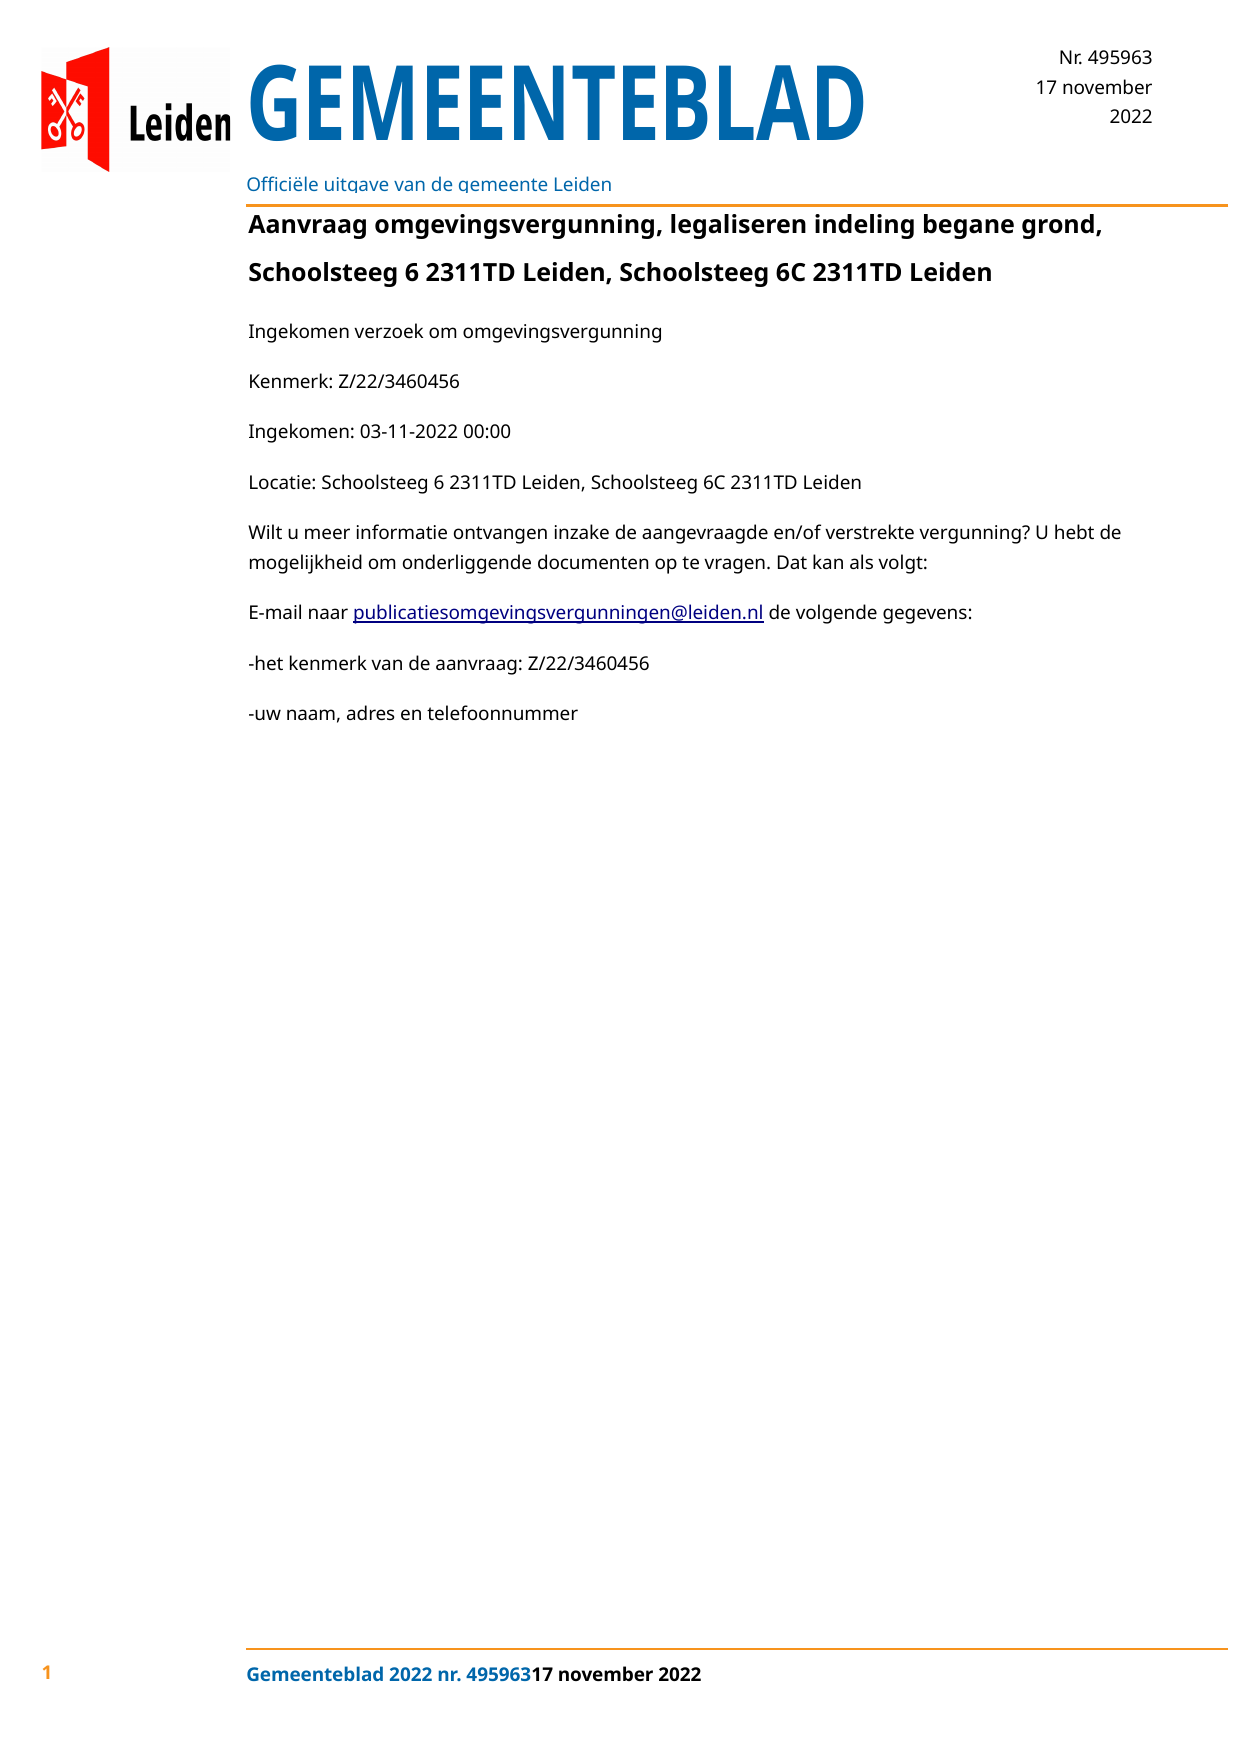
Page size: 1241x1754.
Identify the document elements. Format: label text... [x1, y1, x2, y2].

picture [41, 47, 231, 172]
text Kenmerk: Z/22/3460456 [248, 368, 1152, 394]
text -het kenmerk van de aanvraag: Z/22/3460456 [248, 650, 1152, 676]
text Wilt u meer informatie ontvangen inzake de aangevraagde en/of verstrekte vergunning? U hebt de mogelijkheid om onderliggende documenten op te vragen. Dat kan als volgt: [248, 519, 1152, 575]
text E-mail naar publicatiesomgevingsvergunningen@leiden.nl de volgende gegevens: [248, 599, 1152, 625]
text Locatie: Schoolsteeg 6 2311TD Leiden, Schoolsteeg 6C 2311TD Leiden [248, 469, 1152, 495]
text Aanvraag omgevingsvergunning, legaliseren indeling begane grond, Schoolsteeg 6 2311TD Leiden, Schoolsteeg 6C 2311TD Leiden [248, 207, 1152, 288]
text Ingekomen verzoek om omgevingsvergunning [248, 318, 1152, 344]
text Ingekomen: 03-11-2022 00:00 [248, 419, 1152, 444]
text -uw naam, adres en telefoonnummer [248, 700, 1152, 726]
